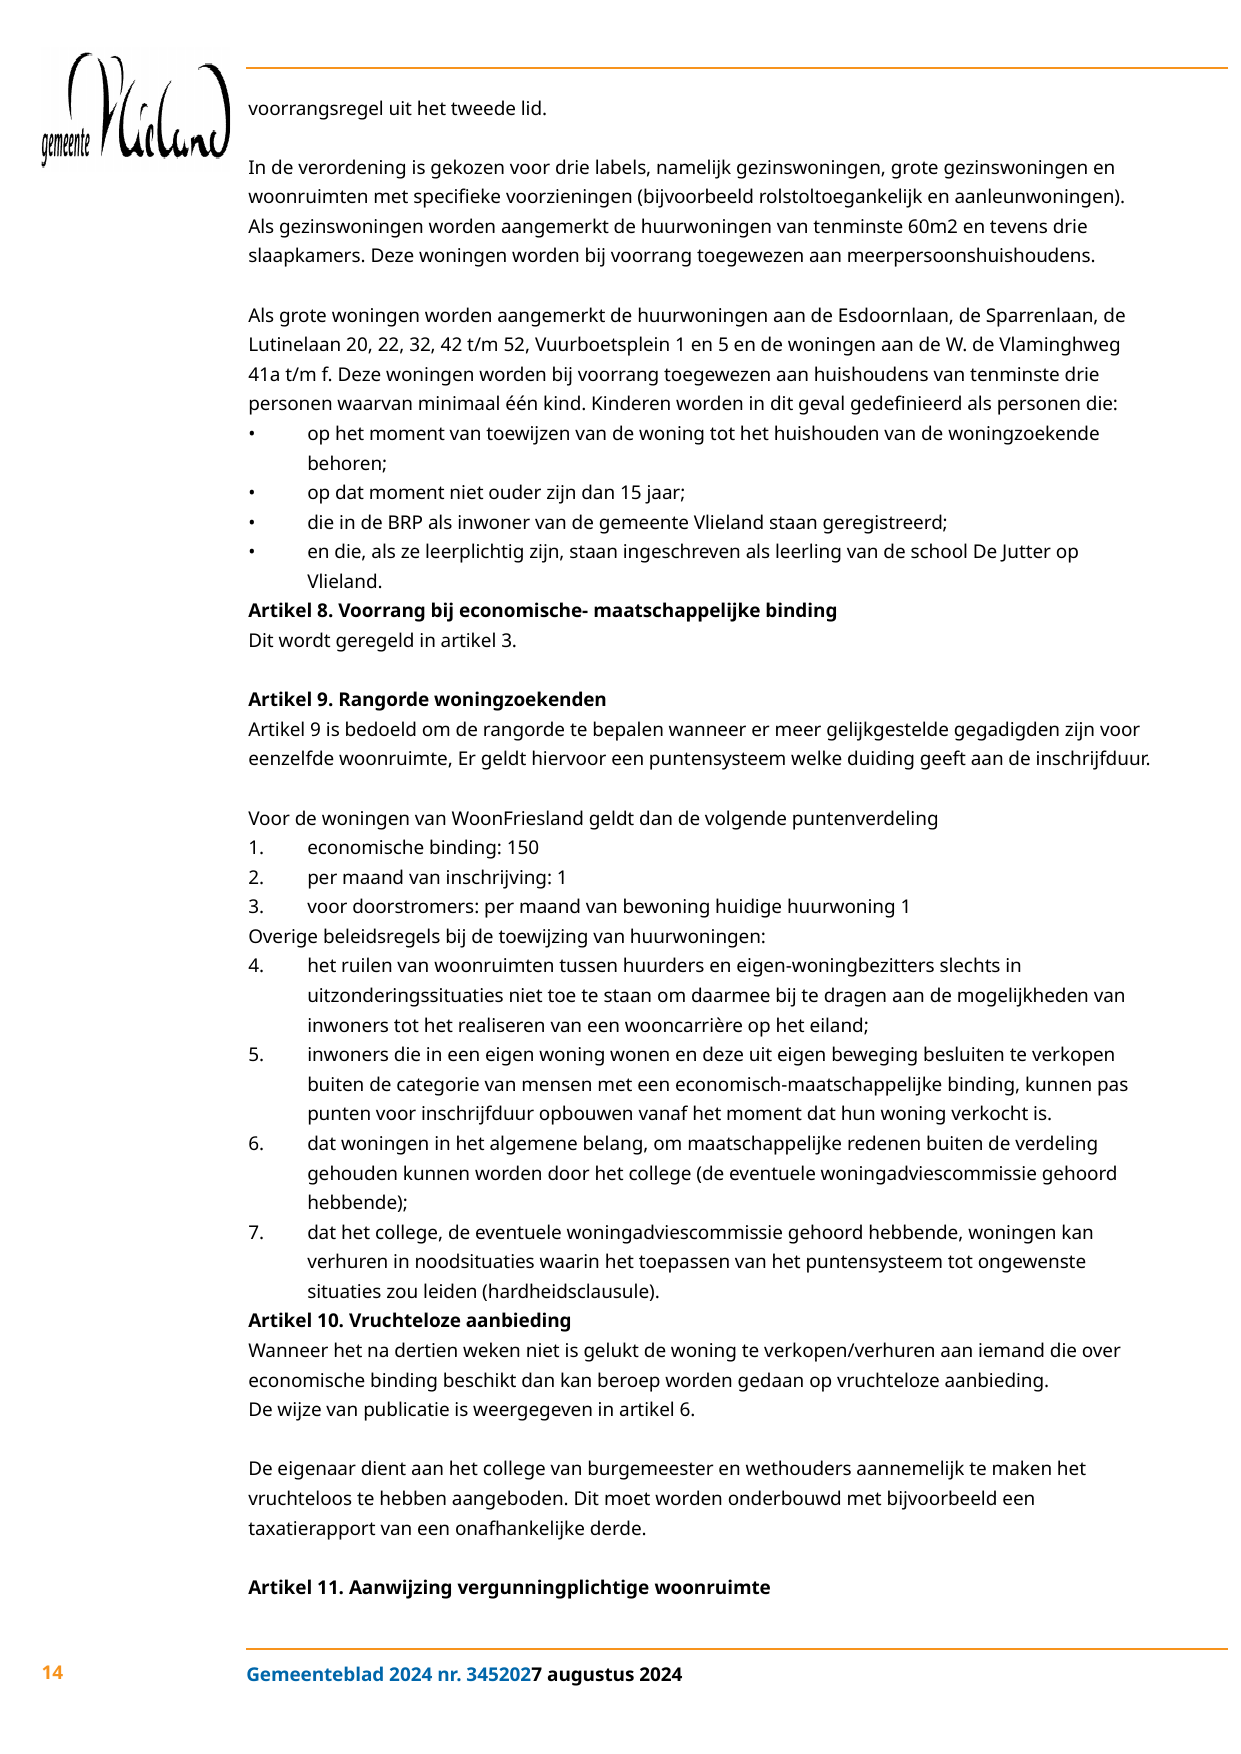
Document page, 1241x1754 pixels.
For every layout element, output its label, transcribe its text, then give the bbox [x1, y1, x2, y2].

text In de verordening is gekozen voor drie labels, namelijk gezinswoningen, grote gezinswoningen en woonruimten met specifieke voorzieningen (bijvoorbeeld rolstoltoegankelijk en aanleunwoningen). Als gezinswoningen worden aangemerkt de huurwoningen van tenminste 60m2 en tevens drie slaapkamers. Deze woningen worden bij voorrang toegewezen aan meerpersoonshuishoudens. [248, 154, 1152, 268]
text Artikel 9. Rangorde woningzoekenden [248, 686, 1152, 712]
list economische binding: 150 [248, 834, 1152, 860]
list per maand van inschrijving: 1 [248, 864, 1152, 890]
text Artikel 11. Aanwijzing vergunningplichtige woonruimte [248, 1574, 1152, 1600]
text De eigenaar dient aan het college van burgemeester en wethouders aannemelijk te maken het vruchteloos te hebben aangeboden. Dit moet worden onderbouwd met bijvoorbeeld een taxatierapport van een onafhankelijke derde. [248, 1456, 1152, 1541]
text Artikel 10. Vruchteloze aanbieding [248, 1308, 1152, 1333]
text Dit wordt geregeld in artikel 3. [248, 627, 1152, 653]
text Artikel 9 is bedoeld om de rangorde te bepalen wanneer er meer gelijkgestelde gegadigden zijn voor eenzelfde woonruimte, Er geldt hiervoor een puntensysteem welke duiding geeft aan de inschrijfduur. [248, 716, 1152, 771]
text Overige beleidsregels bij de toewijzing van huurwoningen: [248, 923, 1152, 949]
text Als grote woningen worden aangemerkt de huurwoningen aan de Esdoornlaan, de Sparrenlaan, de Lutinelaan 20, 22, 32, 42 t/m 52, Vuurboetsplein 1 en 5 en de woningen aan de W. de Vlaminghweg 41a t/m f. Deze woningen worden bij voorrang toegewezen aan huishoudens van tenminste drie personen waarvan minimaal één kind. Kinderen worden in dit geval gedefinieerd als personen die: [248, 302, 1152, 416]
list dat woningen in het algemene belang, om maatschappelijke redenen buiten de verdeling gehouden kunnen worden door het college (de eventuele woningadviescommissie gehoord hebbende); [248, 1130, 1152, 1215]
list die in de BRP als inwoner van de gemeente Vlieland staan geregistreerd; [248, 509, 1152, 535]
list inwoners die in een eigen woning wonen en deze uit eigen beweging besluiten te verkopen buiten de categorie van mensen met een economisch-maatschappelijke binding, kunnen pas punten voor inschrijfduur opbouwen vanaf het moment dat hun woning verkocht is. [248, 1041, 1152, 1126]
list dat het college, de eventuele woningadviescommissie gehoord hebbende, woningen kan verhuren in noodsituaties waarin het toepassen van het puntensysteem tot ongewenste situaties zou leiden (hardheidsclausule). [248, 1219, 1152, 1304]
text voorrangsregel uit het tweede lid. [248, 95, 1152, 121]
list het ruilen van woonruimten tussen huurders en eigen-woningbezitters slechts in uitzonderingssituaties niet toe te staan om daarmee bij te dragen aan de mogelijkheden van inwoners tot het realiseren van een wooncarrière op het eiland; [248, 953, 1152, 1038]
list voor doorstromers: per maand van bewoning huidige huurwoning 1 [248, 893, 1152, 919]
text De wijze van publicatie is weergegeven in artikel 6. [248, 1396, 1152, 1422]
text Wanneer het na dertien weken niet is gelukt de woning te verkopen/verhuren aan iemand die over economische binding beschikt dan kan beroep worden gedaan op vruchteloze aanbieding. [248, 1337, 1152, 1393]
text Artikel 8. Voorrang bij economische- maatschappelijke binding [248, 598, 1152, 623]
picture [41, 47, 231, 172]
list op dat moment niet ouder zijn dan 15 jaar; [248, 479, 1152, 505]
text Voor de woningen van WoonFriesland geldt dan de volgende puntenverdeling [248, 805, 1152, 831]
list en die, als ze leerplichtig zijn, staan ingeschreven als leerling van de school De Jutter op Vlieland. [248, 538, 1152, 594]
list op het moment van toewijzen van de woning tot het huishouden van de woningzoekende behoren; [248, 420, 1152, 476]
